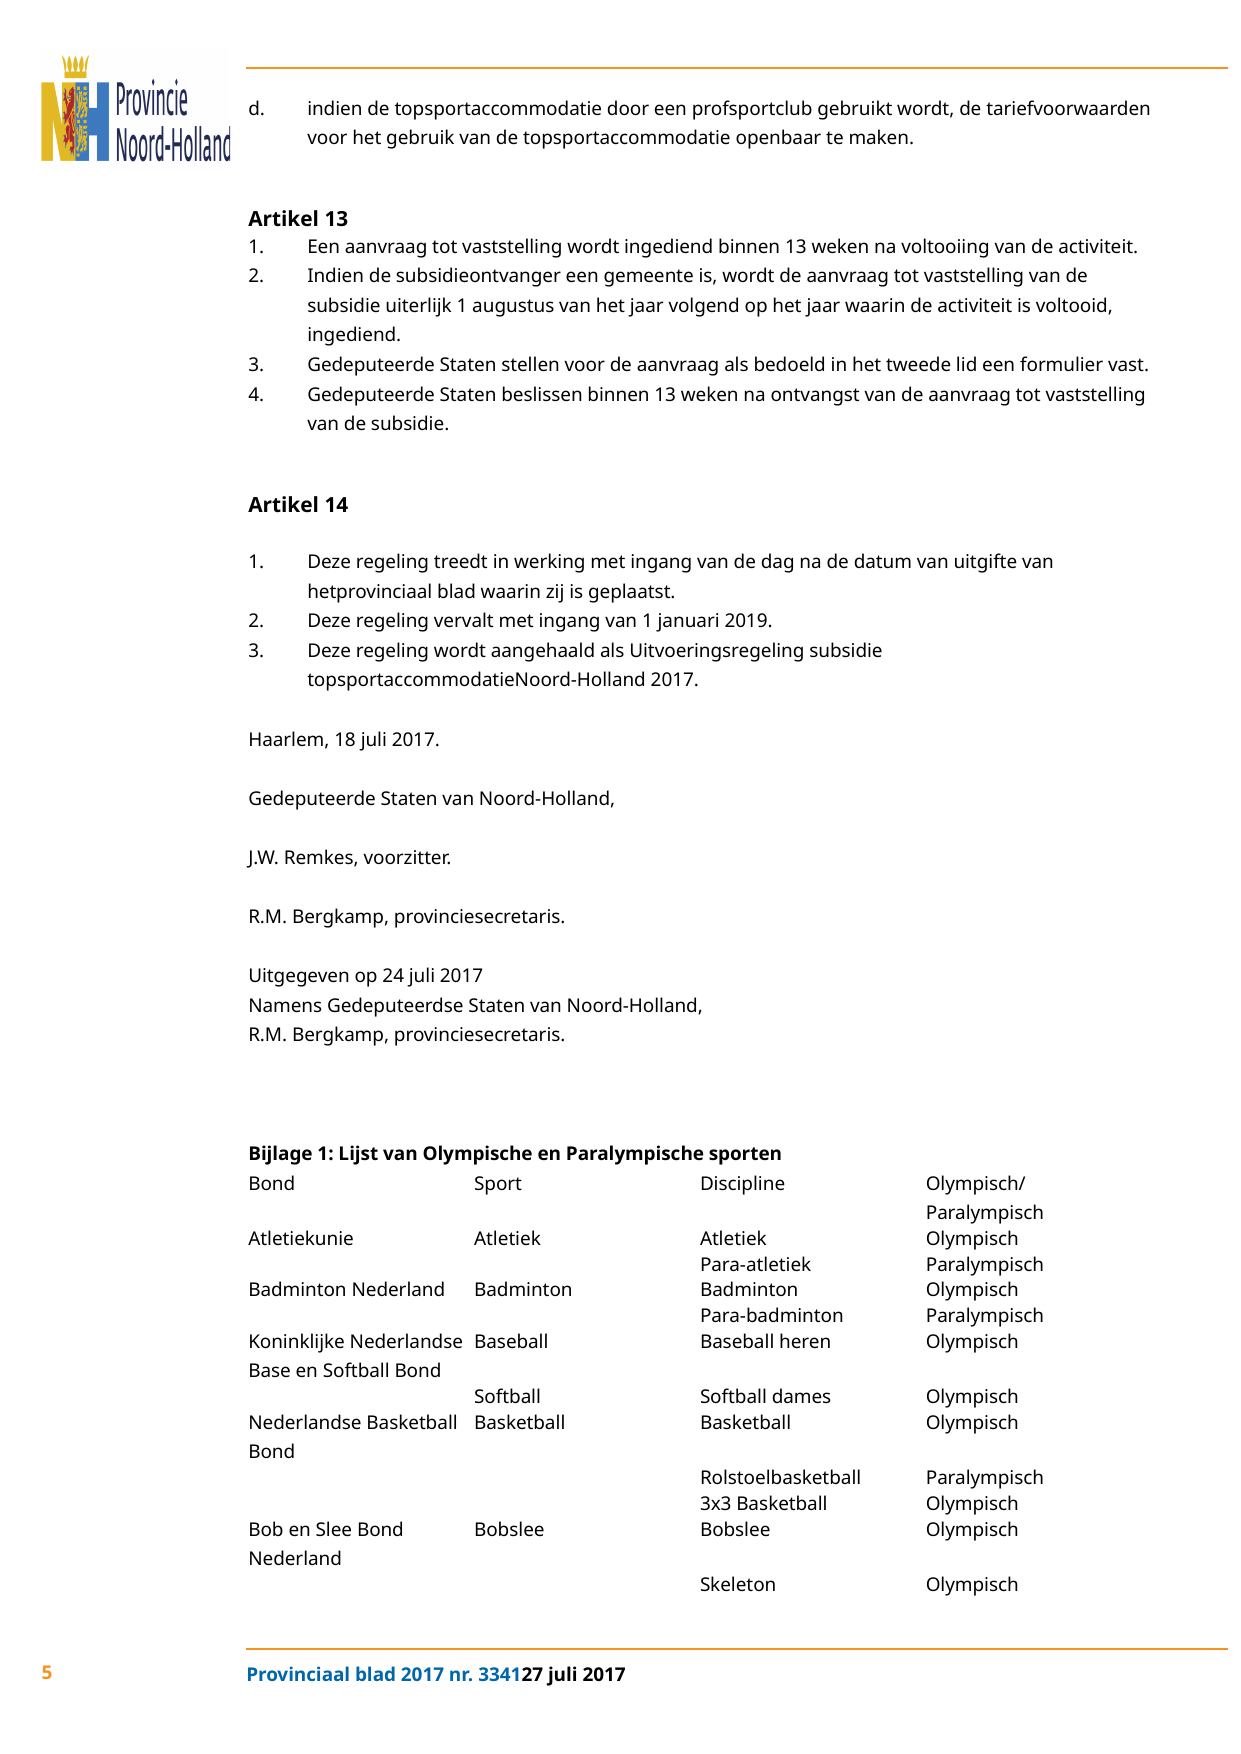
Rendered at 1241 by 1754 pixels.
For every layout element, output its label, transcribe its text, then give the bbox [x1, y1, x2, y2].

text R.M. Bergkamp, provinciesecretaris. [248, 1022, 1152, 1047]
table_cell Basketball [700, 1409, 926, 1464]
table_cell [474, 1571, 700, 1597]
table_cell [474, 1302, 700, 1328]
table_cell [474, 1464, 700, 1490]
table_header Sport [474, 1170, 700, 1225]
table_cell [474, 1251, 700, 1276]
table_cell Olympisch [926, 1328, 1152, 1383]
table_cell Koninklijke Nederlandse Base en Softball Bond [248, 1328, 474, 1383]
list Gedeputeerde Staten stellen voor de aanvraag als bedoeld in het tweede lid een formulier vast. [248, 351, 1152, 377]
table_cell Olympisch [926, 1571, 1152, 1597]
text R.M. Bergkamp, provinciesecretaris. [248, 903, 1152, 929]
list indien de topsportaccommodatie door een profsportclub gebruikt wordt, de tariefvoorwaarden voor het gebruik van de topsportaccommodatie openbaar te maken. [248, 95, 1152, 150]
table_cell [248, 1490, 474, 1516]
text Gedeputeerde Staten van Noord-Holland, [248, 785, 1152, 811]
table_cell Atletiekunie [248, 1225, 474, 1251]
text Uitgegeven op 24 juli 2017 [248, 962, 1152, 988]
table_header Bond [248, 1170, 474, 1225]
table_cell Olympisch [926, 1490, 1152, 1516]
table_cell Para-badminton [700, 1302, 926, 1328]
table_cell Olympisch [926, 1516, 1152, 1571]
text Bijlage 1: Lijst van Olympische en Paralympische sporten [248, 1140, 1152, 1166]
table_cell Basketball [474, 1409, 700, 1464]
list Een aanvraag tot vaststelling wordt ingediend binnen 13 weken na voltooiing van de activiteit. [248, 233, 1152, 258]
table_cell Olympisch [926, 1276, 1152, 1302]
table_cell Bob en Slee Bond Nederland [248, 1516, 474, 1571]
table_cell Badminton [700, 1276, 926, 1302]
table_cell Paralympisch [926, 1251, 1152, 1276]
text Namens Gedeputeerdse Staten van Noord-Holland, [248, 992, 1152, 1018]
picture [41, 47, 231, 172]
list Indien de subsidieontvanger een gemeente is, wordt de aanvraag tot vaststelling van de subsidie uiterlijk 1 augustus van het jaar volgend op het jaar waarin de activiteit is voltooid, ingediend. [248, 262, 1152, 347]
text Artikel 14 [248, 490, 1152, 519]
table_cell [474, 1490, 700, 1516]
table_header Olympisch/ Paralympisch [926, 1170, 1152, 1225]
list Gedeputeerde Staten beslissen binnen 13 weken na ontvangst van de aanvraag tot vaststelling van de subsidie. [248, 381, 1152, 436]
table_cell [248, 1302, 474, 1328]
table_cell Baseball heren [700, 1328, 926, 1383]
table_cell Olympisch [926, 1225, 1152, 1251]
table_cell 3x3 Basketball [700, 1490, 926, 1516]
table_cell [248, 1571, 474, 1597]
list Deze regeling wordt aangehaald als Uitvoeringsregeling subsidie topsportaccommodatieNoord-Holland 2017. [248, 637, 1152, 692]
table_cell Bobslee [474, 1516, 700, 1571]
table_cell Paralympisch [926, 1464, 1152, 1490]
table_cell Badminton [474, 1276, 700, 1302]
table_cell Badminton Nederland [248, 1276, 474, 1302]
table_cell Atletiek [700, 1225, 926, 1251]
table_cell Baseball [474, 1328, 700, 1383]
table_cell Softball [474, 1383, 700, 1409]
table_cell Paralympisch [926, 1302, 1152, 1328]
table_cell Atletiek [474, 1225, 700, 1251]
table_cell Olympisch [926, 1383, 1152, 1409]
table_cell Olympisch [926, 1409, 1152, 1464]
table_cell [248, 1383, 474, 1409]
table_cell Rolstoelbasketball [700, 1464, 926, 1490]
table_cell Nederlandse Basketball Bond [248, 1409, 474, 1464]
table_cell Bobslee [700, 1516, 926, 1571]
table_cell [248, 1251, 474, 1276]
text J.W. Remkes, voorzitter. [248, 844, 1152, 870]
table_header Discipline [700, 1170, 926, 1225]
list Deze regeling vervalt met ingang van 1 januari 2019. [248, 607, 1152, 633]
table_cell Para-atletiek [700, 1251, 926, 1276]
table_cell [248, 1464, 474, 1490]
table_cell Skeleton [700, 1571, 926, 1597]
text Artikel 13 [248, 204, 1152, 233]
text Haarlem, 18 juli 2017. [248, 726, 1152, 752]
list Deze regeling treedt in werking met ingang van de dag na de datum van uitgifte van hetprovinciaal blad waarin zij is geplaatst. [248, 548, 1152, 604]
table_cell Softball dames [700, 1383, 926, 1409]
